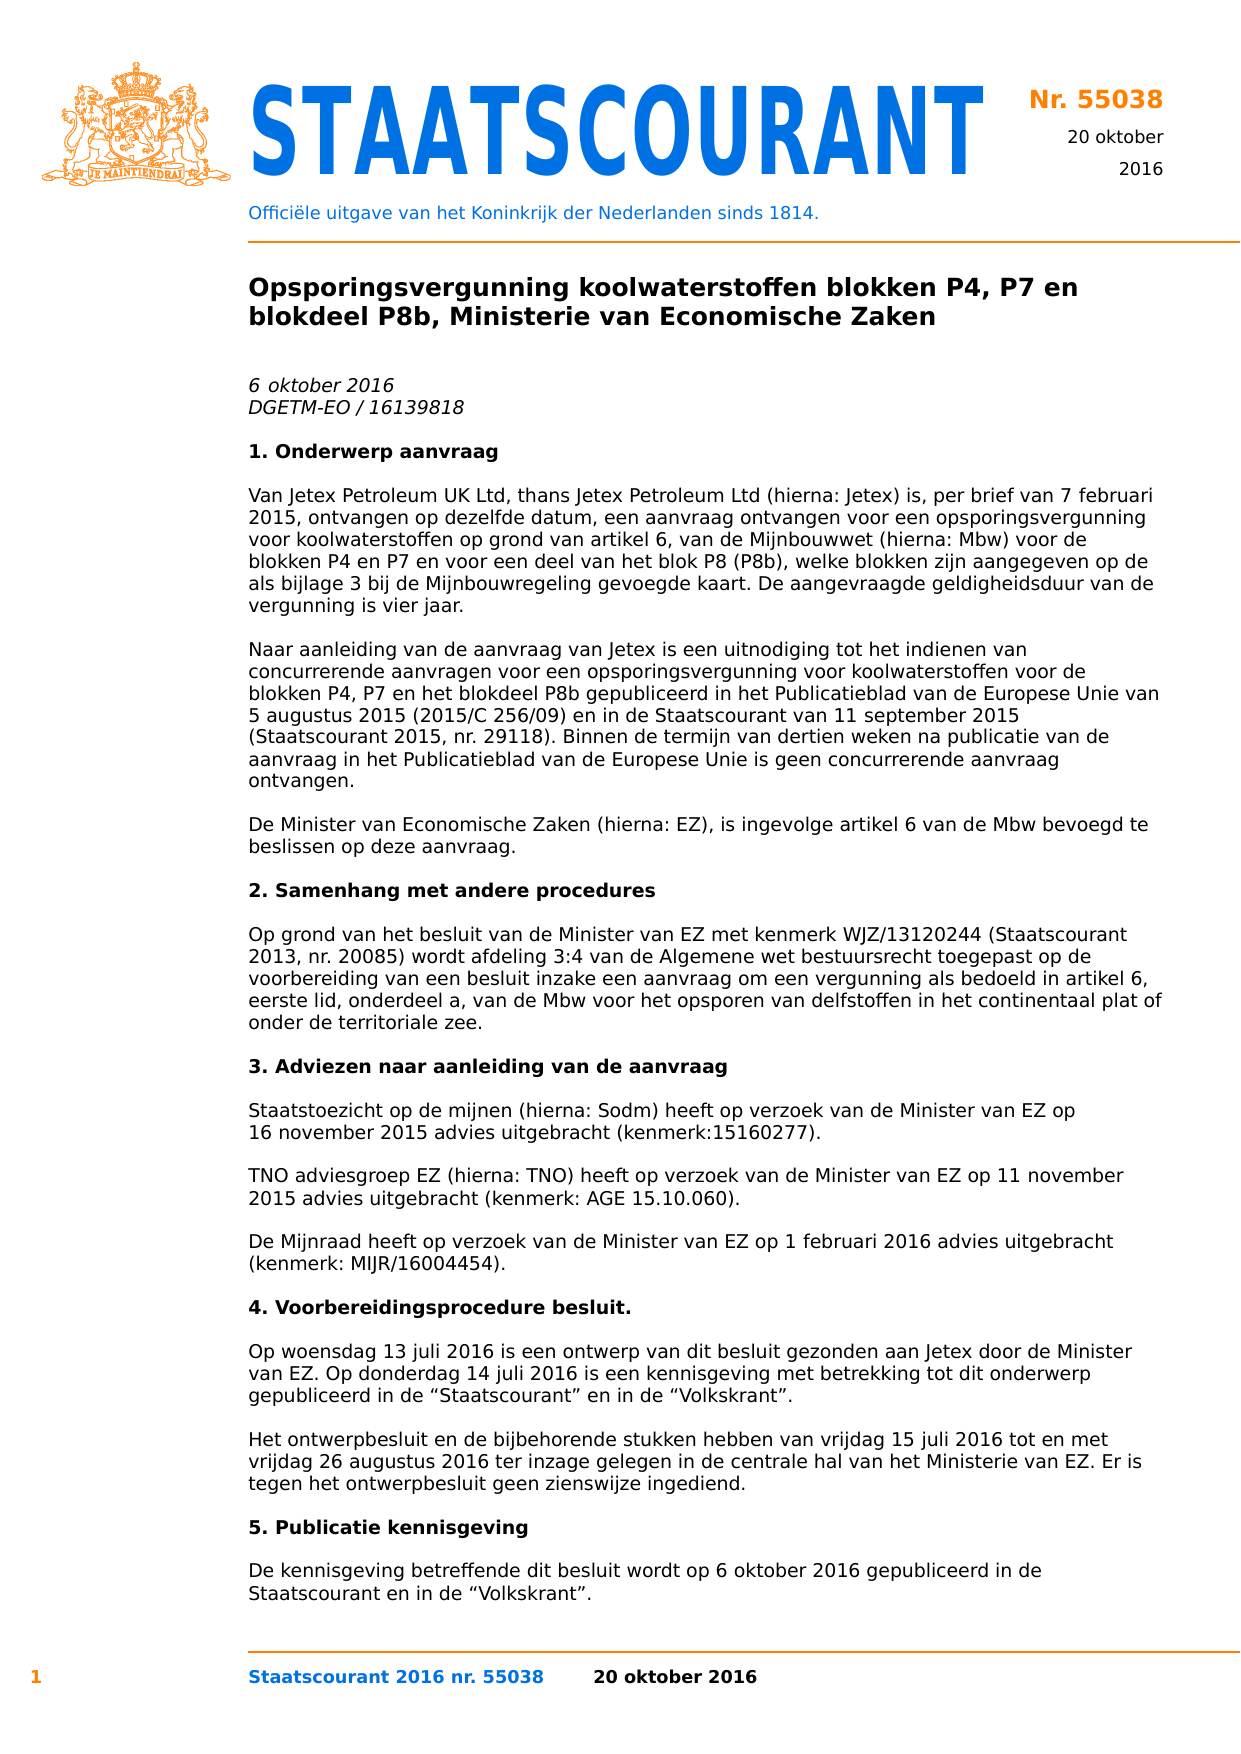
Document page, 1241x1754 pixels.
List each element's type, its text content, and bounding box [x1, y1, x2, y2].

text Op woensdag 13 juli 2016 is een ontwerp van dit besluit gezonden aan Jetex door de Minister van EZ. Op donderdag 14 juli 2016 is een kennisgeving met betrekking tot dit onderwerp gepubliceerd in de “Staatscourant” en in de “Volkskrant”. [248, 1341, 1163, 1407]
subtitle 3. Adviezen naar aanleiding van de aanvraag [248, 1056, 1163, 1078]
table_header [25, 62, 248, 241]
subtitle 2. Samenhang met andere procedures [248, 880, 1163, 902]
table_header Nr. 55038 [998, 62, 1240, 121]
subtitle 5. Publicatie kennisgeving [248, 1517, 1163, 1538]
text Naar aanleiding van de aanvraag van Jetex is een uitnodiging tot het indienen van concurrerende aanvragen voor een opsporingsvergunning voor koolwaterstoffen voor de blokken P4, P7 en het blokdeel P8b gepubliceerd in het Publicatieblad van de Europese Unie van 5 augustus 2015 (2015/C 256/09) en in de Staatscourant van 11 september 2015 (Staatscourant 2015, nr. 29118). Binnen de termijn van dertien weken na publicatie van de aanvraag in het Publicatieblad van de Europese Unie is geen concurrerende aanvraag ontvangen. [248, 638, 1163, 792]
text Staatstoezicht op de mijnen (hierna: Sodm) heeft op verzoek van de Minister van EZ op 16 november 2015 advies uitgebracht (kenmerk:15160277). [248, 1099, 1163, 1143]
text De Minister van Economische Zaken (hierna: EZ), is ingevolge artikel 6 van de Mbw bevoegd te beslissen op deze aanvraag. [248, 814, 1163, 858]
table_cell 20 oktober [998, 121, 1240, 153]
text Het ontwerpbesluit en de bijbehorende stukken hebben van vrijdag 15 juli 2016 tot en met vrijdag 26 augustus 2016 ter inzage gelegen in de centrale hal van het Ministerie van EZ. Er is tegen het ontwerpbesluit geen zienswijze ingediend. [248, 1429, 1163, 1495]
text Op grond van het besluit van de Minister van EZ met kenmerk WJZ/13120244 (Staatscourant 2013, nr. 20085) wordt afdeling 3:4 van de Algemene wet bestuursrecht toegepast op de voorbereiding van een besluit inzake een aanvraag om een vergunning als bedoeld in artikel 6, eerste lid, onderdeel a, van de Mbw voor het opsporen van delfstoffen in het continentaal plat of onder de territoriale zee. [248, 924, 1163, 1034]
subtitle 1. Onderwerp aanvraag [248, 441, 1163, 463]
subtitle 4. Voorbereidingsprocedure besluit. [248, 1297, 1163, 1319]
table_cell Officiële uitgave van het Koninkrijk der Nederlanden sinds 1814. [248, 203, 1240, 241]
subtitle Opsporingsvergunning koolwaterstoffen blokken P4, P7 en blokdeel P8b, Ministerie van Economische Zaken [248, 273, 1163, 331]
text De kennisgeving betreffende dit besluit wordt op 6 oktober 2016 gepubliceerd in de Staatscourant en in de “Volkskrant”. [248, 1560, 1163, 1604]
text Van Jetex Petroleum UK Ltd, thans Jetex Petroleum Ltd (hierna: Jetex) is, per brief van 7 februari 2015, ontvangen op dezelfde datum, een aanvraag ontvangen voor een opsporingsvergunning voor koolwaterstoffen op grond van artikel 6, van de Mijnbouwwet (hierna: Mbw) voor de blokken P4 en P7 en voor een deel van het blok P8 (P8b), welke blokken zijn aangegeven op de als bijlage 3 bij de Mijnbouwregeling gevoegde kaart. De aangevraagde geldigheidsduur van de vergunning is vier jaar. [248, 485, 1163, 617]
text 6 oktober 2016 [248, 375, 1163, 397]
table_cell 2016 [998, 153, 1240, 203]
table_header STAATSCOURANT [248, 62, 998, 203]
picture [41, 62, 231, 186]
text DGETM-EO / 16139818 [248, 397, 1163, 419]
text De Mijnraad heeft op verzoek van de Minister van EZ op 1 februari 2016 advies uitgebracht (kenmerk: MIJR/16004454). [248, 1231, 1163, 1275]
text TNO adviesgroep EZ (hierna: TNO) heeft op verzoek van de Minister van EZ op 11 november 2015 advies uitgebracht (kenmerk: AGE 15.10.060). [248, 1165, 1163, 1209]
